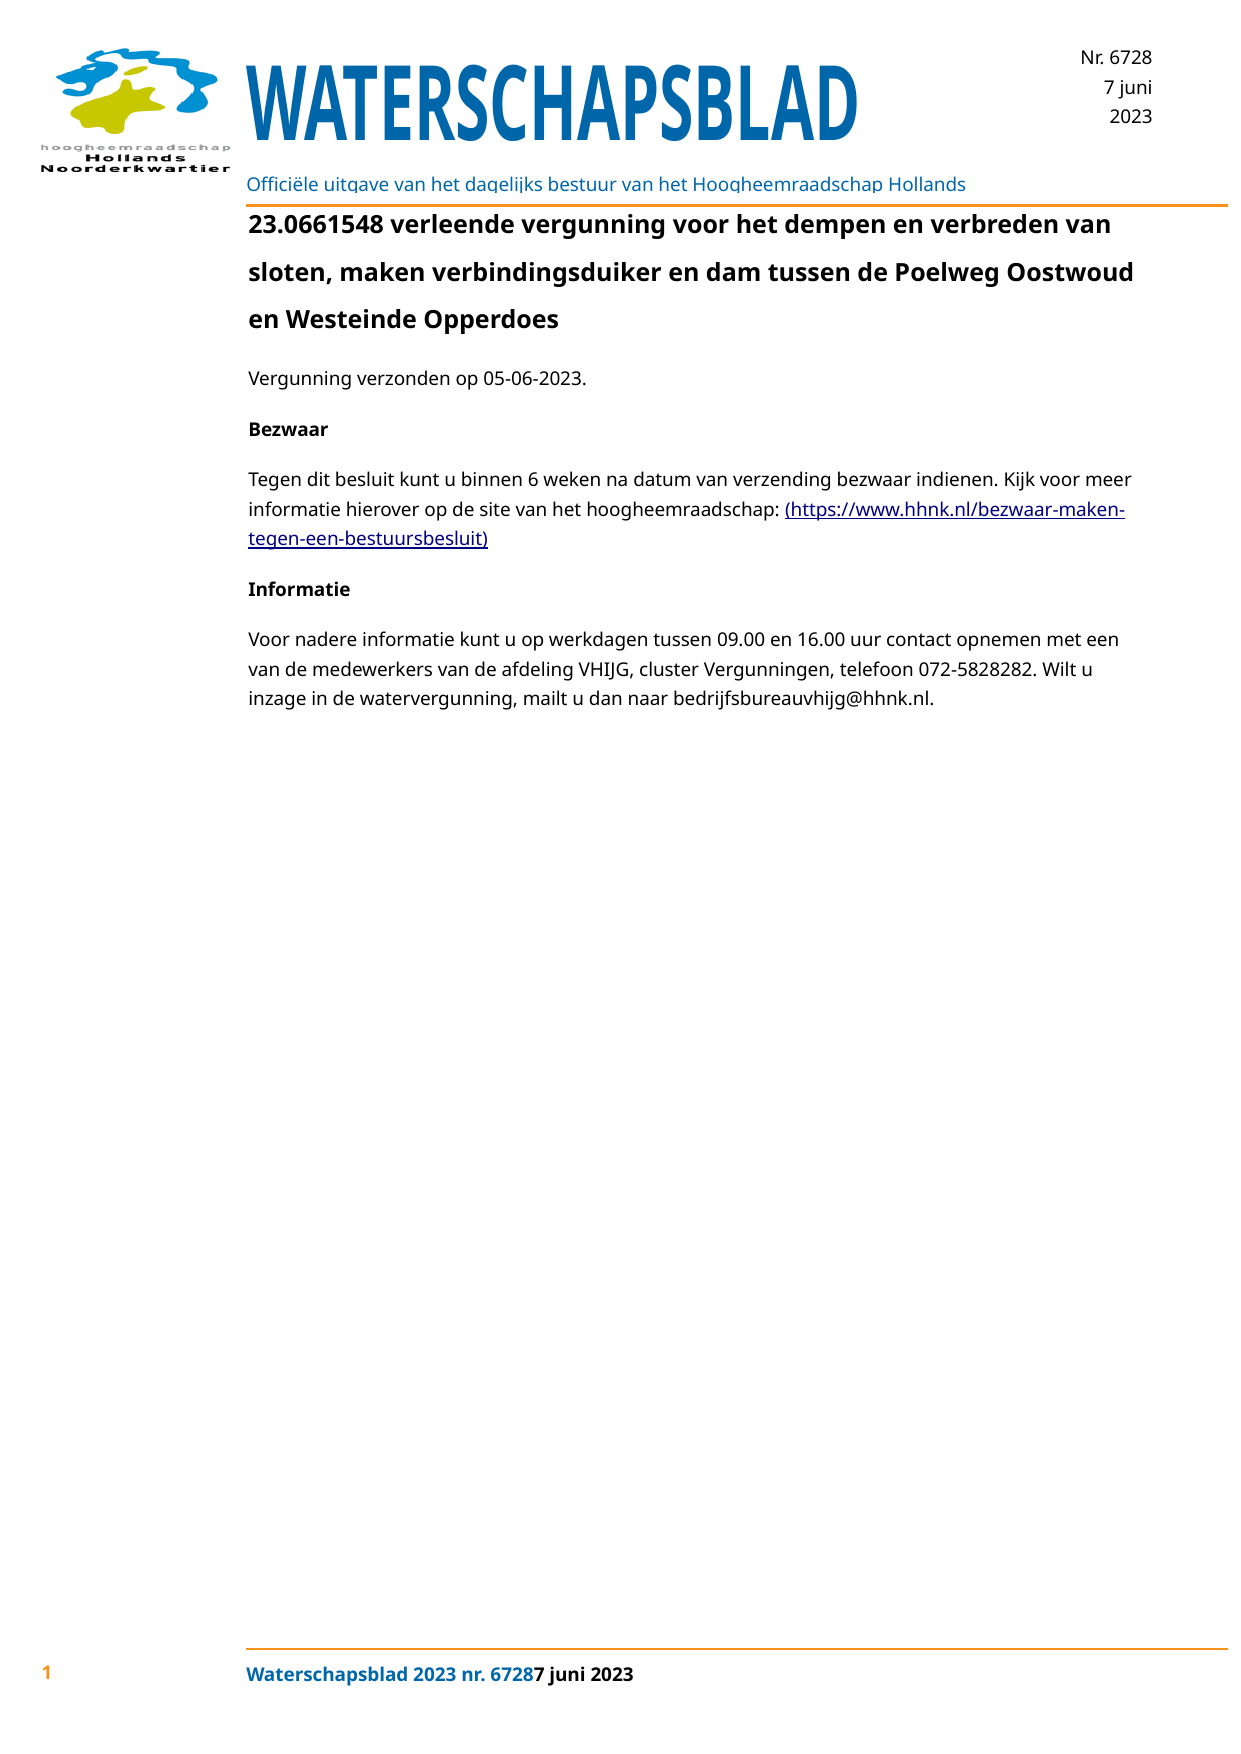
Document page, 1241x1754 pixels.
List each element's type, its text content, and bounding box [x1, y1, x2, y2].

picture [41, 47, 231, 172]
text Tegen dit besluit kunt u binnen 6 weken na datum van verzending bezwaar indienen. Kijk voor meer informatie hierover op de site van het hoogheemraadschap: (https://www.hhnk.nl/bezwaar-maken-tegen-een-bestuursbesluit) [248, 466, 1152, 551]
text Vergunning verzonden op 05-06-2023. [248, 366, 1152, 391]
text 23.0661548 verleende vergunning voor het dempen en verbreden van sloten, maken verbindingsduiker en dam tussen de Poelweg Oostwoud en Westeinde Opperdoes [248, 207, 1152, 336]
text Bezwaar [248, 416, 1152, 442]
text Informatie [248, 576, 1152, 602]
text Voor nadere informatie kunt u op werkdagen tussen 09.00 en 16.00 uur contact opnemen met een van de medewerkers van de afdeling VHIJG, cluster Vergunningen, telefoon 072-5828282. Wilt u inzage in de watervergunning, mailt u dan naar bedrijfsbureauvhijg@hhnk.nl. [248, 626, 1152, 711]
